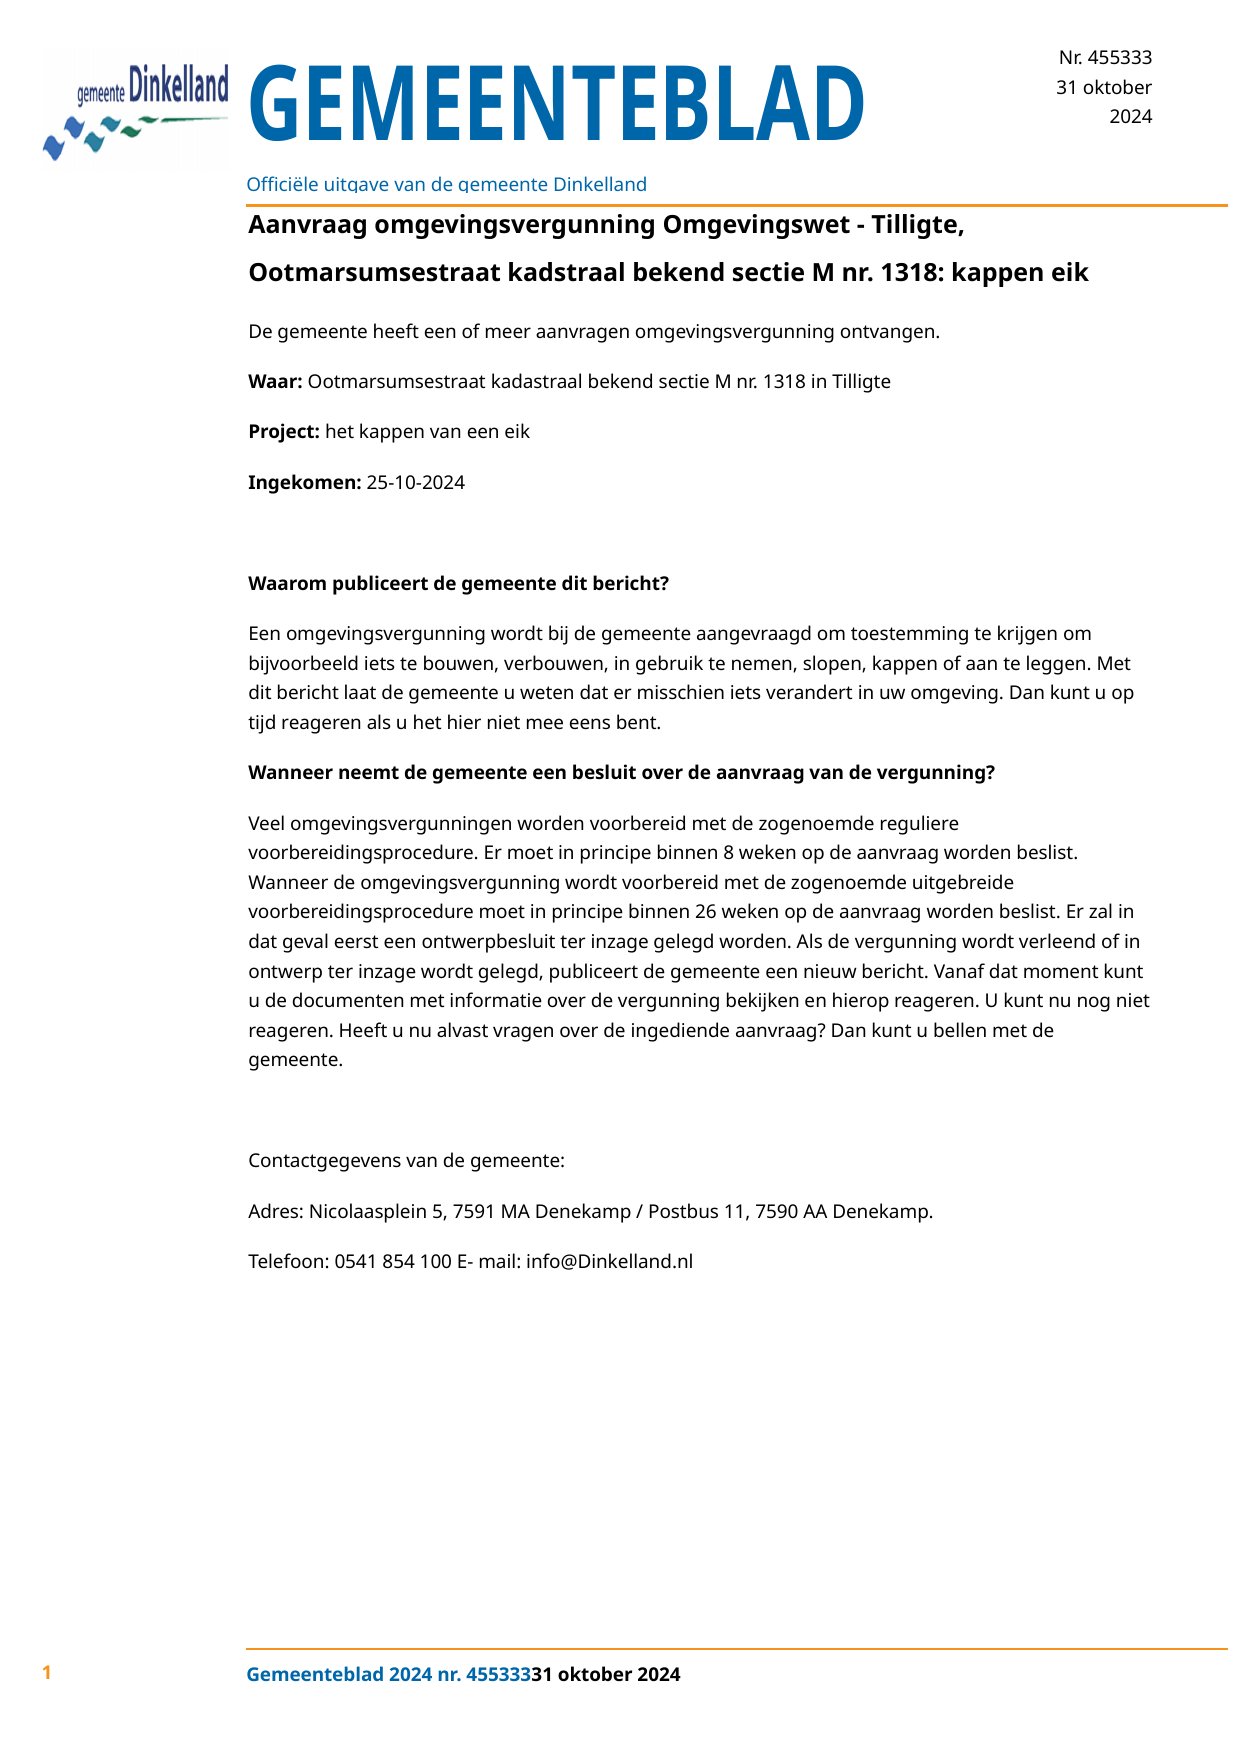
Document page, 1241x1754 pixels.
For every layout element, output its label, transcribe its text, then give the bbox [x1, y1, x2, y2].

text De gemeente heeft een of meer aanvragen omgevingsvergunning ontvangen. [248, 318, 1152, 344]
text Een omgevingsvergunning wordt bij de gemeente aangevraagd om toestemming te krijgen om bijvoorbeeld iets te bouwen, verbouwen, in gebruik te nemen, slopen, kappen of aan te leggen. Met dit bericht laat de gemeente u weten dat er misschien iets verandert in uw omgeving. Dan kunt u op tijd reageren als u het hier niet mee eens bent. [248, 620, 1152, 735]
text Contactgegevens van de gemeente: [248, 1147, 1152, 1173]
text Waarom publiceert de gemeente dit bericht? [248, 570, 1152, 596]
text Telefoon: 0541 854 100 E- mail: info@Dinkelland.nl [248, 1248, 1152, 1274]
text Project: het kappen van een eik [248, 419, 1152, 444]
text Veel omgevingsvergunningen worden voorbereid met de zogenoemde reguliere voorbereidingsprocedure. Er moet in principe binnen 8 weken op de aanvraag worden beslist. Wanneer de omgevingsvergunning wordt voorbereid met de zogenoemde uitgebreide voorbereidingsprocedure moet in principe binnen 26 weken op de aanvraag worden beslist. Er zal in dat geval eerst een ontwerpbesluit ter inzage gelegd worden. Als de vergunning wordt verleend of in ontwerp ter inzage wordt gelegd, publiceert de gemeente een nieuw bericht. Vanaf dat moment kunt u de documenten met informatie over de vergunning bekijken en hierop reageren. U kunt nu nog niet reageren. Heeft u nu alvast vragen over de ingediende aanvraag? Dan kunt u bellen met de gemeente. [248, 810, 1152, 1072]
text Ingekomen: 25-10-2024 [248, 469, 1152, 495]
text Aanvraag omgevingsvergunning Omgevingswet - Tilligte, Ootmarsumsestraat kadstraal bekend sectie M nr. 1318: kappen eik [248, 207, 1152, 288]
text Waar: Ootmarsumsestraat kadastraal bekend sectie M nr. 1318 in Tilligte [248, 368, 1152, 394]
text Wanneer neemt de gemeente een besluit over de aanvraag van de vergunning? [248, 759, 1152, 785]
text Adres: Nicolaasplein 5, 7591 MA Denekamp / Postbus 11, 7590 AA Denekamp. [248, 1198, 1152, 1224]
picture [41, 47, 231, 172]
